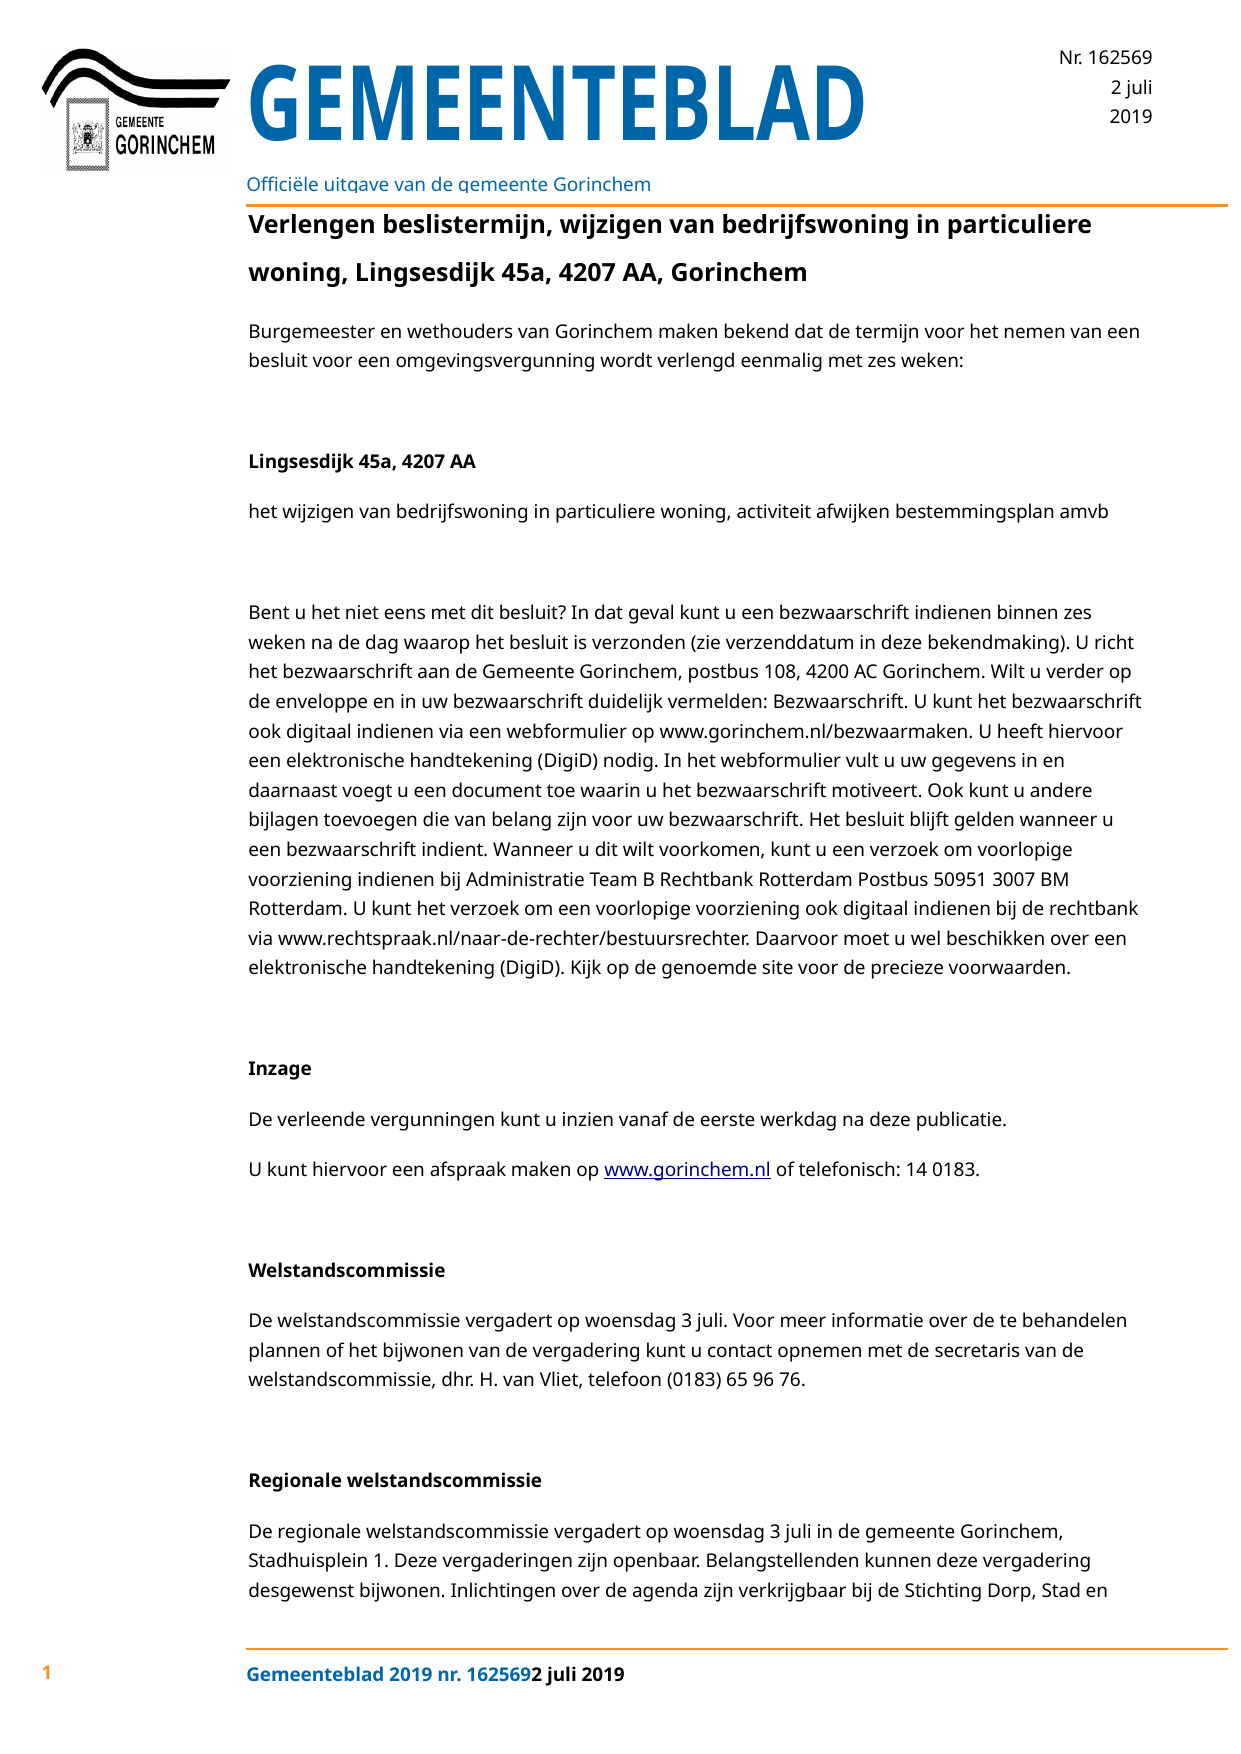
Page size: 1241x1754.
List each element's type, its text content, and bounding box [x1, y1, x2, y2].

text het wijzigen van bedrijfswoning in particuliere woning, activiteit afwijken bestemmingsplan amvb [248, 499, 1152, 524]
picture [41, 47, 231, 172]
text Lingsesdijk 45a, 4207 AA [248, 448, 1152, 474]
text Bent u het niet eens met dit besluit? In dat geval kunt u een bezwaarschrift indienen binnen zes weken na de dag waarop het besluit is verzonden (zie verzenddatum in deze bekendmaking). U richt het bezwaarschrift aan de Gemeente Gorinchem, postbus 108, 4200 AC Gorinchem. Wilt u verder op de enveloppe en in uw bezwaarschrift duidelijk vermelden: Bezwaarschrift. U kunt het bezwaarschrift ook digitaal indienen via een webformulier op www.gorinchem.nl/bezwaarmaken. U heeft hiervoor een elektronische handtekening (DigiD) nodig. In het webformulier vult u uw gegevens in en daarnaast voegt u een document toe waarin u het bezwaarschrift motiveert. Ook kunt u andere bijlagen toevoegen die van belang zijn voor uw bezwaarschrift. Het besluit blijft gelden wanneer u een bezwaarschrift indient. Wanneer u dit wilt voorkomen, kunt u een verzoek om voorlopige voorziening indienen bij Administratie Team B Rechtbank Rotterdam Postbus 50951 3007 BM Rotterdam. U kunt het verzoek om een voorlopige voorziening ook digitaal indienen bij de rechtbank via www.rechtspraak.nl/naar-de-rechter/bestuursrechter. Daarvoor moet u wel beschikken over een elektronische handtekening (DigiD). Kijk op de genoemde site voor de precieze voorwaarden. [248, 599, 1152, 980]
text Verlengen beslistermijn, wijzigen van bedrijfswoning in particuliere woning, Lingsesdijk 45a, 4207 AA, Gorinchem [248, 207, 1152, 288]
text U kunt hiervoor een afspraak maken op www.gorinchem.nl of telefonisch: 14 0183. [248, 1156, 1152, 1182]
text De regionale welstandscommissie vergadert op woensdag 3 juli in de gemeente Gorinchem, Stadhuisplein 1. Deze vergaderingen zijn openbaar. Belangstellenden kunnen deze vergadering desgewenst bijwonen. Inlichtingen over de agenda zijn verkrijgbaar bij de Stichting Dorp, Stad en [248, 1518, 1152, 1603]
text Inzage [248, 1055, 1152, 1081]
text Welstandscommissie [248, 1257, 1152, 1283]
text Regionale welstandscommissie [248, 1467, 1152, 1493]
text De verleende vergunningen kunt u inzien vanaf de eerste werkdag na deze publicatie. [248, 1106, 1152, 1132]
text Burgemeester en wethouders van Gorinchem maken bekend dat de termijn voor het nemen van een besluit voor een omgevingsvergunning wordt verlengd eenmalig met zes weken: [248, 318, 1152, 373]
text De welstandscommissie vergadert op woensdag 3 juli. Voor meer informatie over de te behandelen plannen of het bijwonen van de vergadering kunt u contact opnemen met de secretaris van de welstandscommissie, dhr. H. van Vliet, telefoon (0183) 65 96 76. [248, 1307, 1152, 1392]
